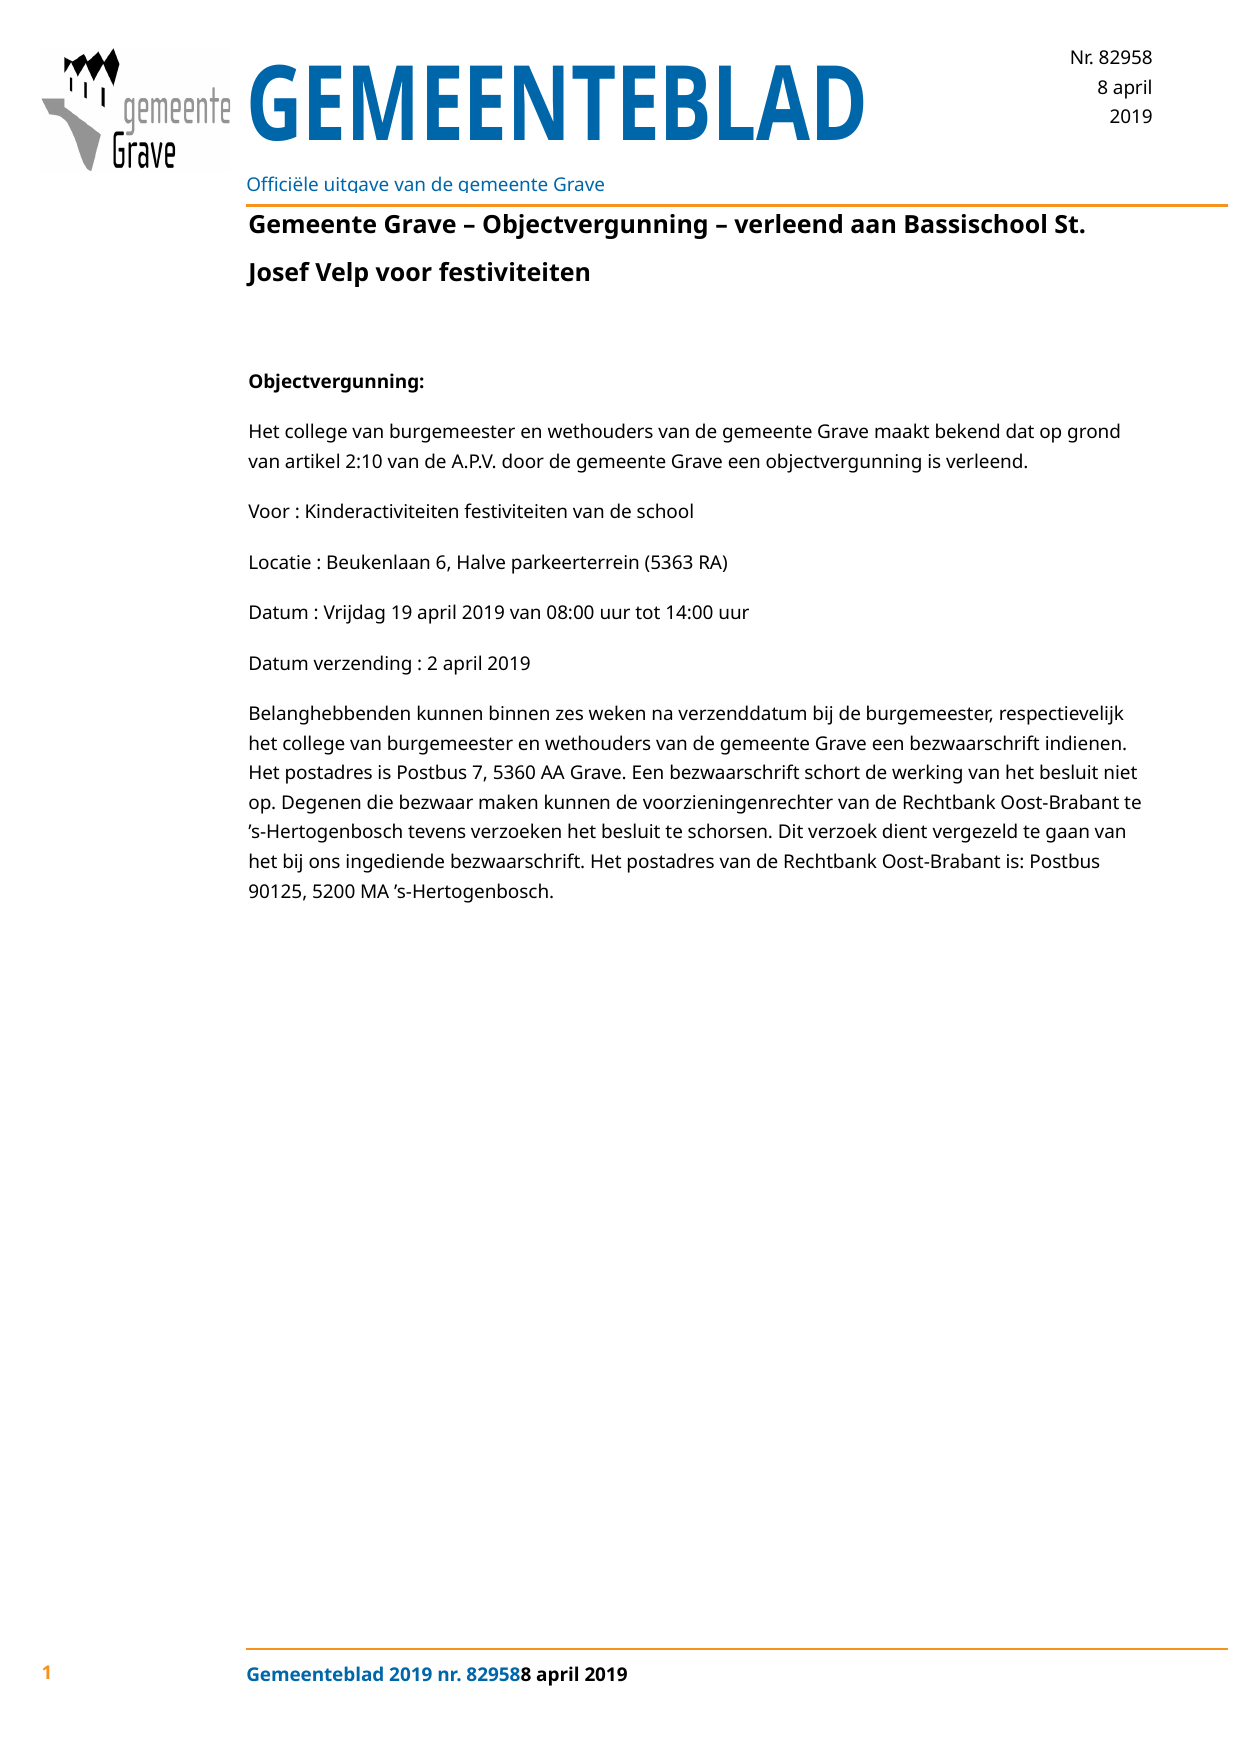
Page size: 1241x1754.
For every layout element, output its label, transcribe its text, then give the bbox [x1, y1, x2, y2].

text Objectvergunning: [248, 368, 1152, 394]
text Datum : Vrijdag 19 april 2019 van 08:00 uur tot 14:00 uur [248, 599, 1152, 625]
text Locatie : Beukenlaan 6, Halve parkeerterrein (5363 RA) [248, 549, 1152, 575]
picture [41, 47, 231, 172]
text Voor : Kinderactiviteiten festiviteiten van de school [248, 499, 1152, 524]
text Belanghebbenden kunnen binnen zes weken na verzenddatum bij de burgemeester, respectievelijk het college van burgemeester en wethouders van de gemeente Grave een bezwaarschrift indienen. Het postadres is Postbus 7, 5360 AA Grave. Een bezwaarschrift schort de werking van het besluit niet op. Degenen die bezwaar maken kunnen de voorzieningenrechter van de Rechtbank Oost-Brabant te ’s-Hertogenbosch tevens verzoeken het besluit te schorsen. Dit verzoek dient vergezeld te gaan van het bij ons ingediende bezwaarschrift. Het postadres van de Rechtbank Oost-Brabant is: Postbus 90125, 5200 MA ’s-Hertogenbosch. [248, 700, 1152, 904]
text Gemeente Grave – Objectvergunning – verleend aan Bassischool St. Josef Velp voor festiviteiten [248, 207, 1152, 288]
text Het college van burgemeester en wethouders van de gemeente Grave maakt bekend dat op grond van artikel 2:10 van de A.P.V. door de gemeente Grave een objectvergunning is verleend. [248, 419, 1152, 474]
text Datum verzending : 2 april 2019 [248, 650, 1152, 676]
